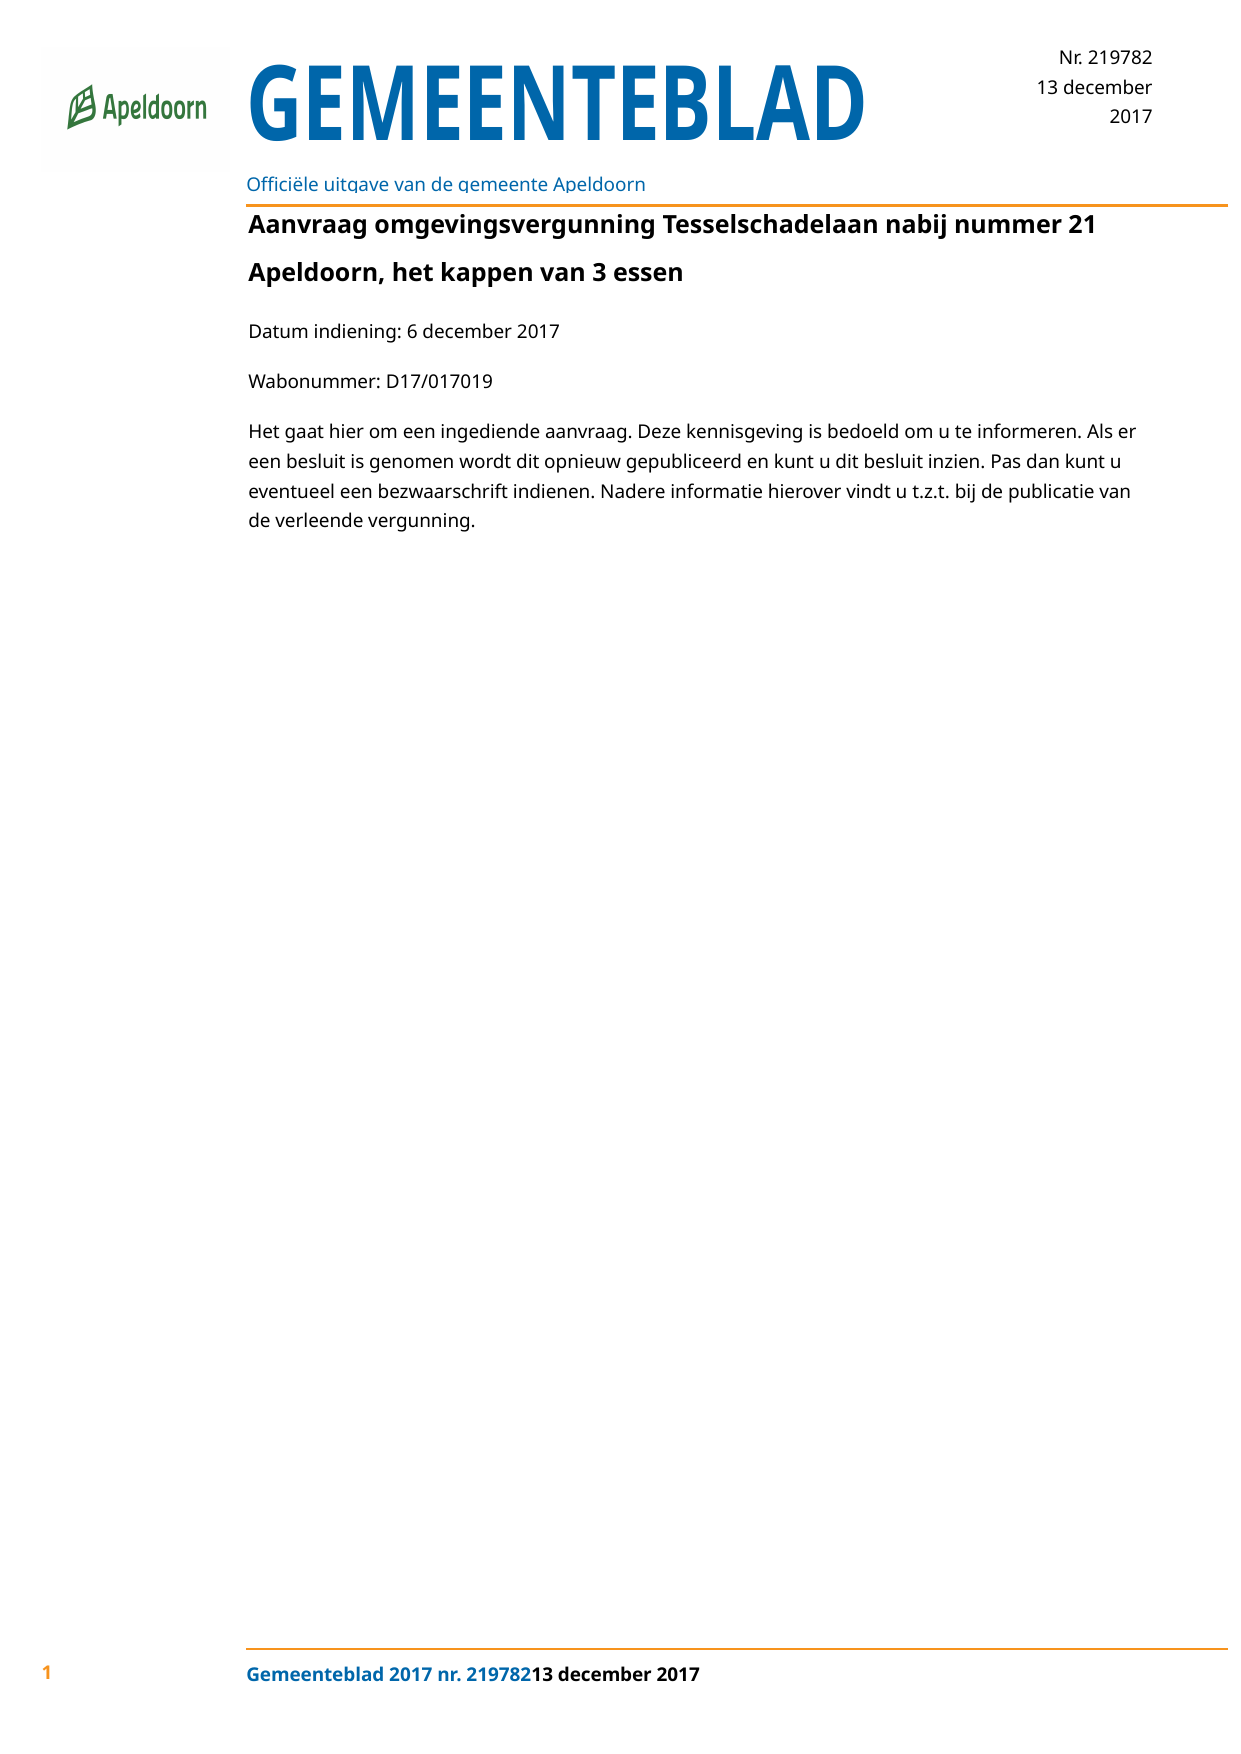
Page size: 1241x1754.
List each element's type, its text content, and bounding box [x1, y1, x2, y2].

text Wabonummer: D17/017019 [248, 368, 1152, 394]
text Het gaat hier om een ingediende aanvraag. Deze kennisgeving is bedoeld om u te informeren. Als er een besluit is genomen wordt dit opnieuw gepubliceerd en kunt u dit besluit inzien. Pas dan kunt u eventueel een bezwaarschrift indienen. Nadere informatie hierover vindt u t.z.t. bij de publicatie van de verleende vergunning. [248, 419, 1152, 533]
text Aanvraag omgevingsvergunning Tesselschadelaan nabij nummer 21 Apeldoorn, het kappen van 3 essen [248, 207, 1152, 288]
picture [41, 47, 231, 172]
text Datum indiening: 6 december 2017 [248, 318, 1152, 344]
